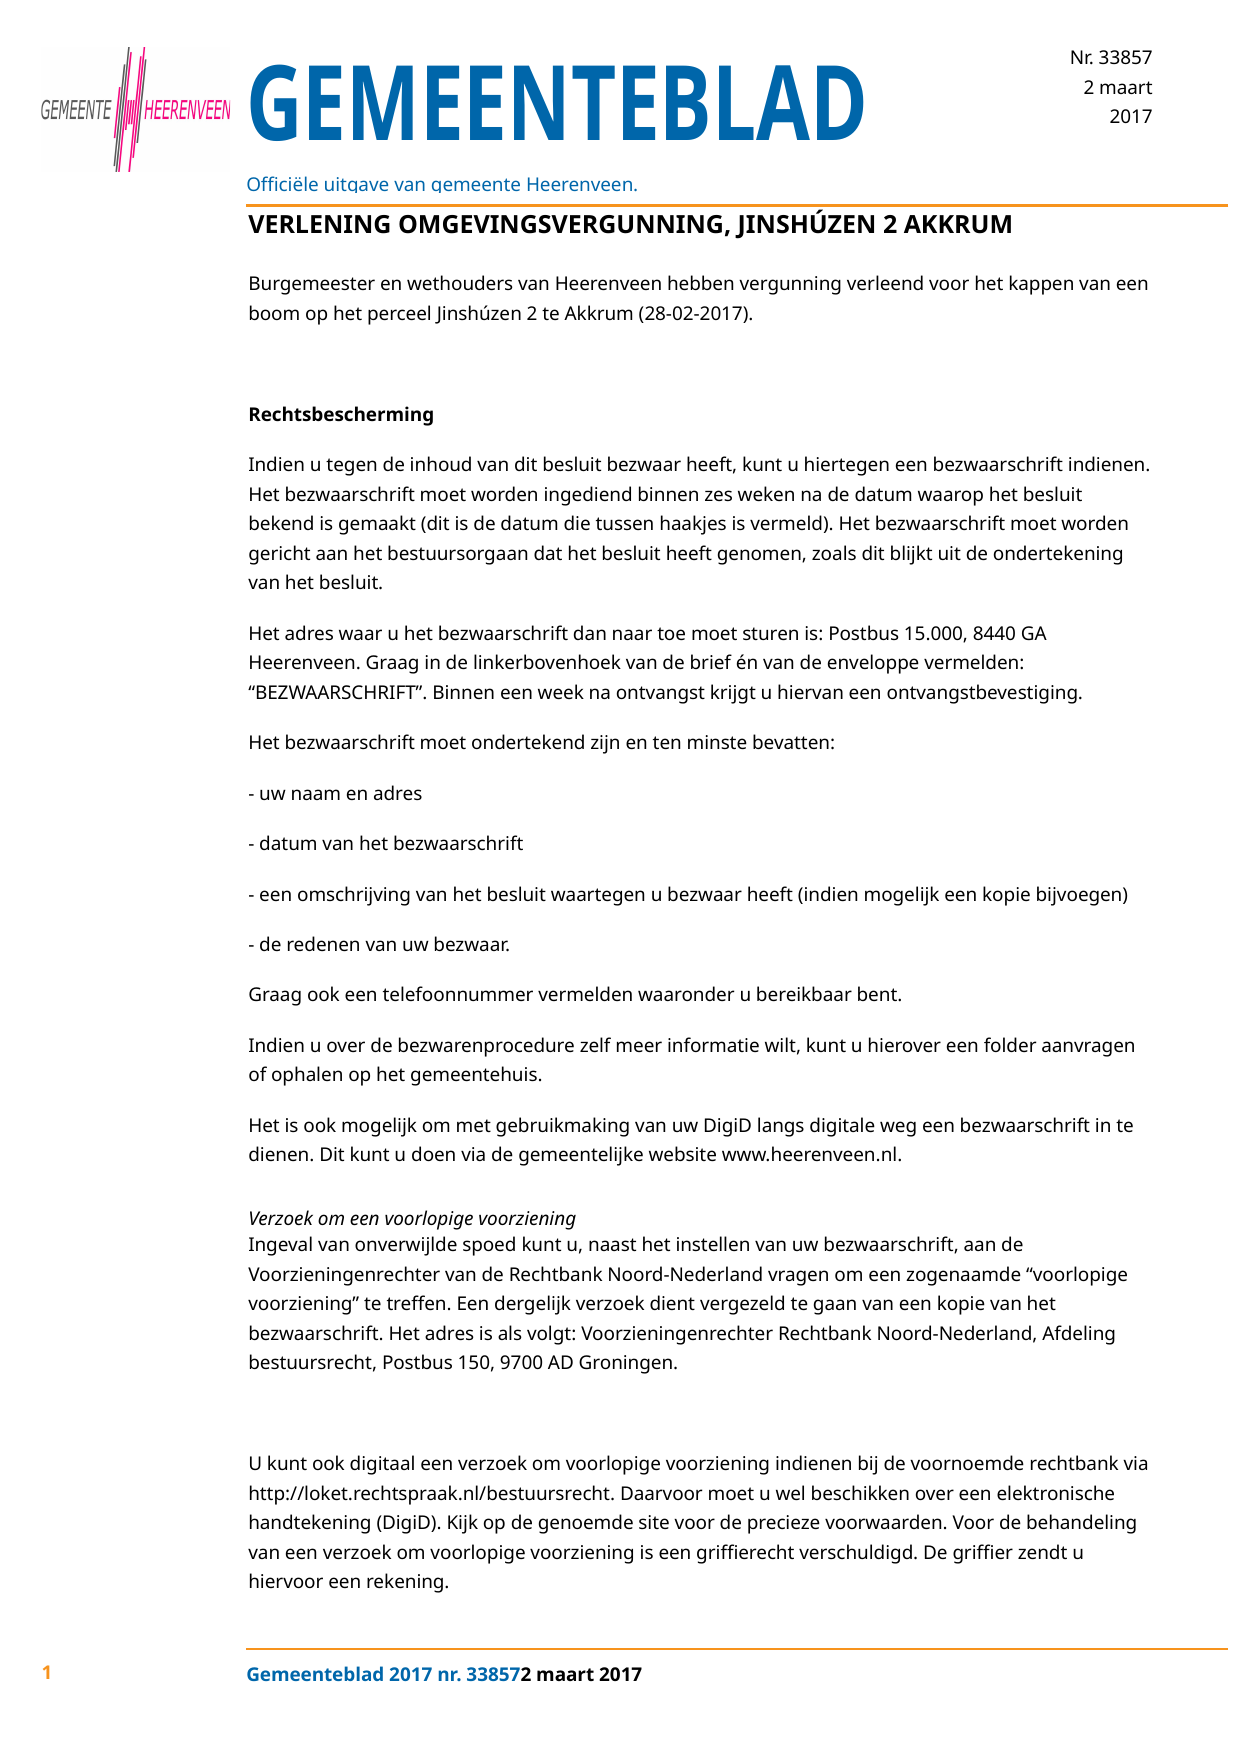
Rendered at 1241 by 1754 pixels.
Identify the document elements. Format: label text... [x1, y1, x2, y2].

text VERLENING OMGEVINGSVERGUNNING, JINSHÚZEN 2 AKKRUM [248, 207, 1152, 241]
picture [41, 47, 231, 172]
text Ingeval van onverwijlde spoed kunt u, naast het instellen van uw bezwaarschrift, aan de Voorzieningenrechter van de Rechtbank Noord-Nederland vragen om een zogenaamde “voorlopige voorziening” te treffen. Een dergelijk verzoek dient vergezeld te gaan van een kopie van het bezwaarschrift. Het adres is als volgt: Voorzieningenrechter Rechtbank Noord-Nederland, Afdeling bestuursrecht, Postbus 150, 9700 AD Groningen. [248, 1231, 1152, 1375]
text Rechtsbescherming [248, 401, 1152, 426]
text - de redenen van uw bezwaar. [248, 931, 1152, 957]
text Graag ook een telefoonnummer vermelden waaronder u bereikbaar bent. [248, 982, 1152, 1007]
text Indien u over de bezwarenprocedure zelf meer informatie wilt, kunt u hierover een folder aanvragen of ophalen op het gemeentehuis. [248, 1032, 1152, 1087]
text Burgemeester en wethouders van Heerenveen hebben vergunning verleend voor het kappen van een boom op het perceel Jinshúzen 2 te Akkrum (28-02-2017). [248, 270, 1152, 326]
text - een omschrijving van het besluit waartegen u bezwaar heeft (indien mogelijk een kopie bijvoegen) [248, 881, 1152, 906]
text U kunt ook digitaal een verzoek om voorlopige voorziening indienen bij de voornoemde rechtbank via http://loket.rechtspraak.nl/bestuursrecht. Daarvoor moet u wel beschikken over een elektronische handtekening (DigiD). Kijk op de genoemde site voor de precieze voorwaarden. Voor de behandeling van een verzoek om voorlopige voorziening is een griffierecht verschuldigd. De griffier zendt u hiervoor een rekening. [248, 1450, 1152, 1594]
text - datum van het bezwaarschrift [248, 830, 1152, 856]
text Het bezwaarschrift moet ondertekend zijn en ten minste bevatten: [248, 729, 1152, 755]
text Het is ook mogelijk om met gebruikmaking van uw DigiD langs digitale weg een bezwaarschrift in te dienen. Dit kunt u doen via de gemeentelijke website www.heerenveen.nl. [248, 1112, 1152, 1167]
text Indien u tegen de inhoud van dit besluit bezwaar heeft, kunt u hiertegen een bezwaarschrift indienen. Het bezwaarschrift moet worden ingediend binnen zes weken na de datum waarop het besluit bekend is gemaakt (dit is de datum die tussen haakjes is vermeld). Het bezwaarschrift moet worden gericht aan het bestuursorgaan dat het besluit heeft genomen, zoals dit blijkt uit de ondertekening van het besluit. [248, 451, 1152, 595]
text Het adres waar u het bezwaarschrift dan naar toe moet sturen is: Postbus 15.000, 8440 GA Heerenveen. Graag in de linkerbovenhoek van de brief én van de enveloppe vermelden: “BEZWAARSCHRIFT”. Binnen een week na ontvangst krijgt u hiervan een ontvangstbevestiging. [248, 620, 1152, 705]
text Verzoek om een voorlopige voorziening [248, 1206, 1152, 1231]
text - uw naam en adres [248, 780, 1152, 806]
